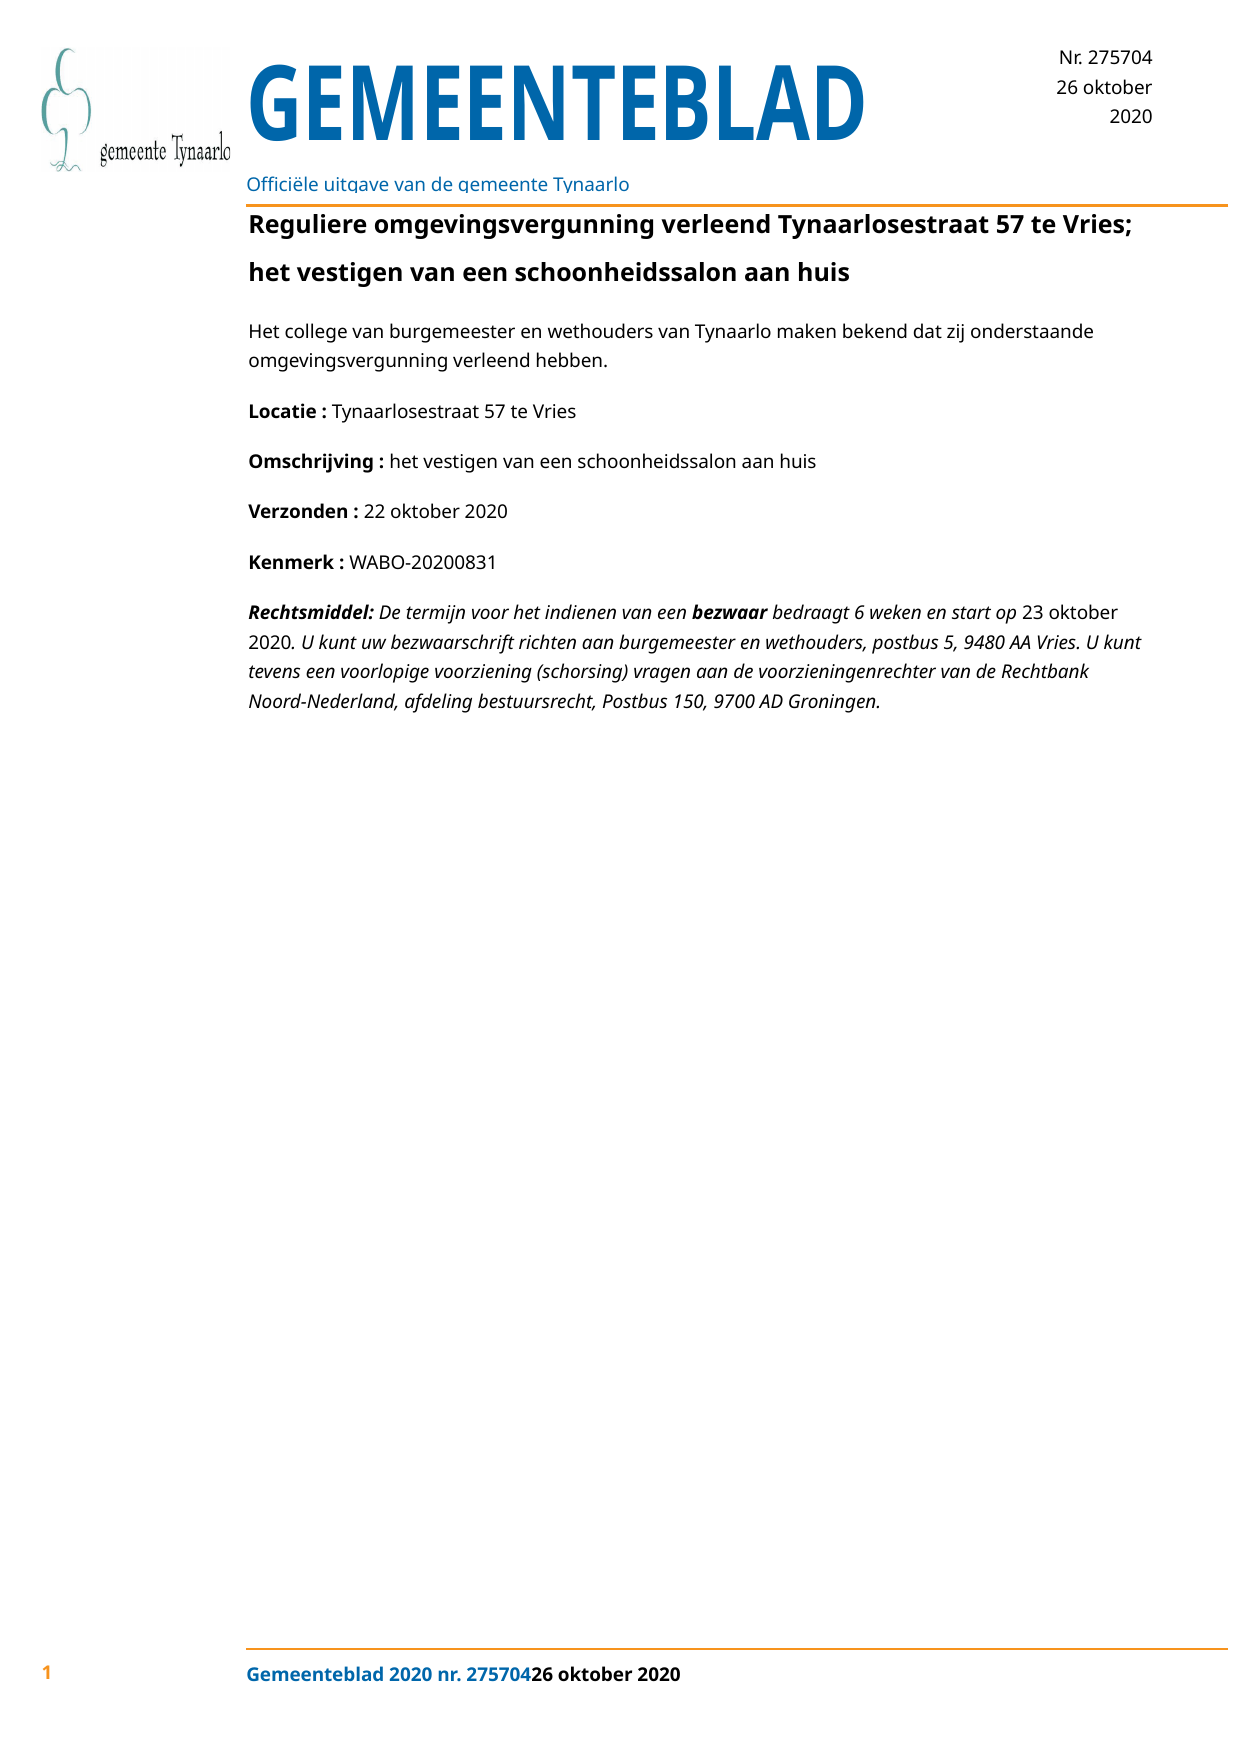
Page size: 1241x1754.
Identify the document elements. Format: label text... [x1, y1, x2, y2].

text Locatie : Tynaarlosestraat 57 te Vries [248, 398, 1152, 424]
text Het college van burgemeester en wethouders van Tynaarlo maken bekend dat zij onderstaande omgevingsvergunning verleend hebben. [248, 318, 1152, 373]
text Kenmerk : WABO-20200831 [248, 549, 1152, 575]
text Reguliere omgevingsvergunning verleend Tynaarlosestraat 57 te Vries; het vestigen van een schoonheidssalon aan huis [248, 207, 1152, 288]
picture [41, 47, 231, 172]
text Verzonden : 22 oktober 2020 [248, 499, 1152, 524]
text Rechtsmiddel: De termijn voor het indienen van een bezwaar bedraagt 6 weken en start op 23 oktober 2020. U kunt uw bezwaarschrift richten aan burgemeester en wethouders, postbus 5, 9480 AA Vries. U kunt tevens een voorlopige voorziening (schorsing) vragen aan de voorzieningenrechter van de Rechtbank Noord-Nederland, afdeling bestuursrecht, Postbus 150, 9700 AD Groningen. [248, 599, 1152, 714]
text Omschrijving : het vestigen van een schoonheidssalon aan huis [248, 448, 1152, 474]
